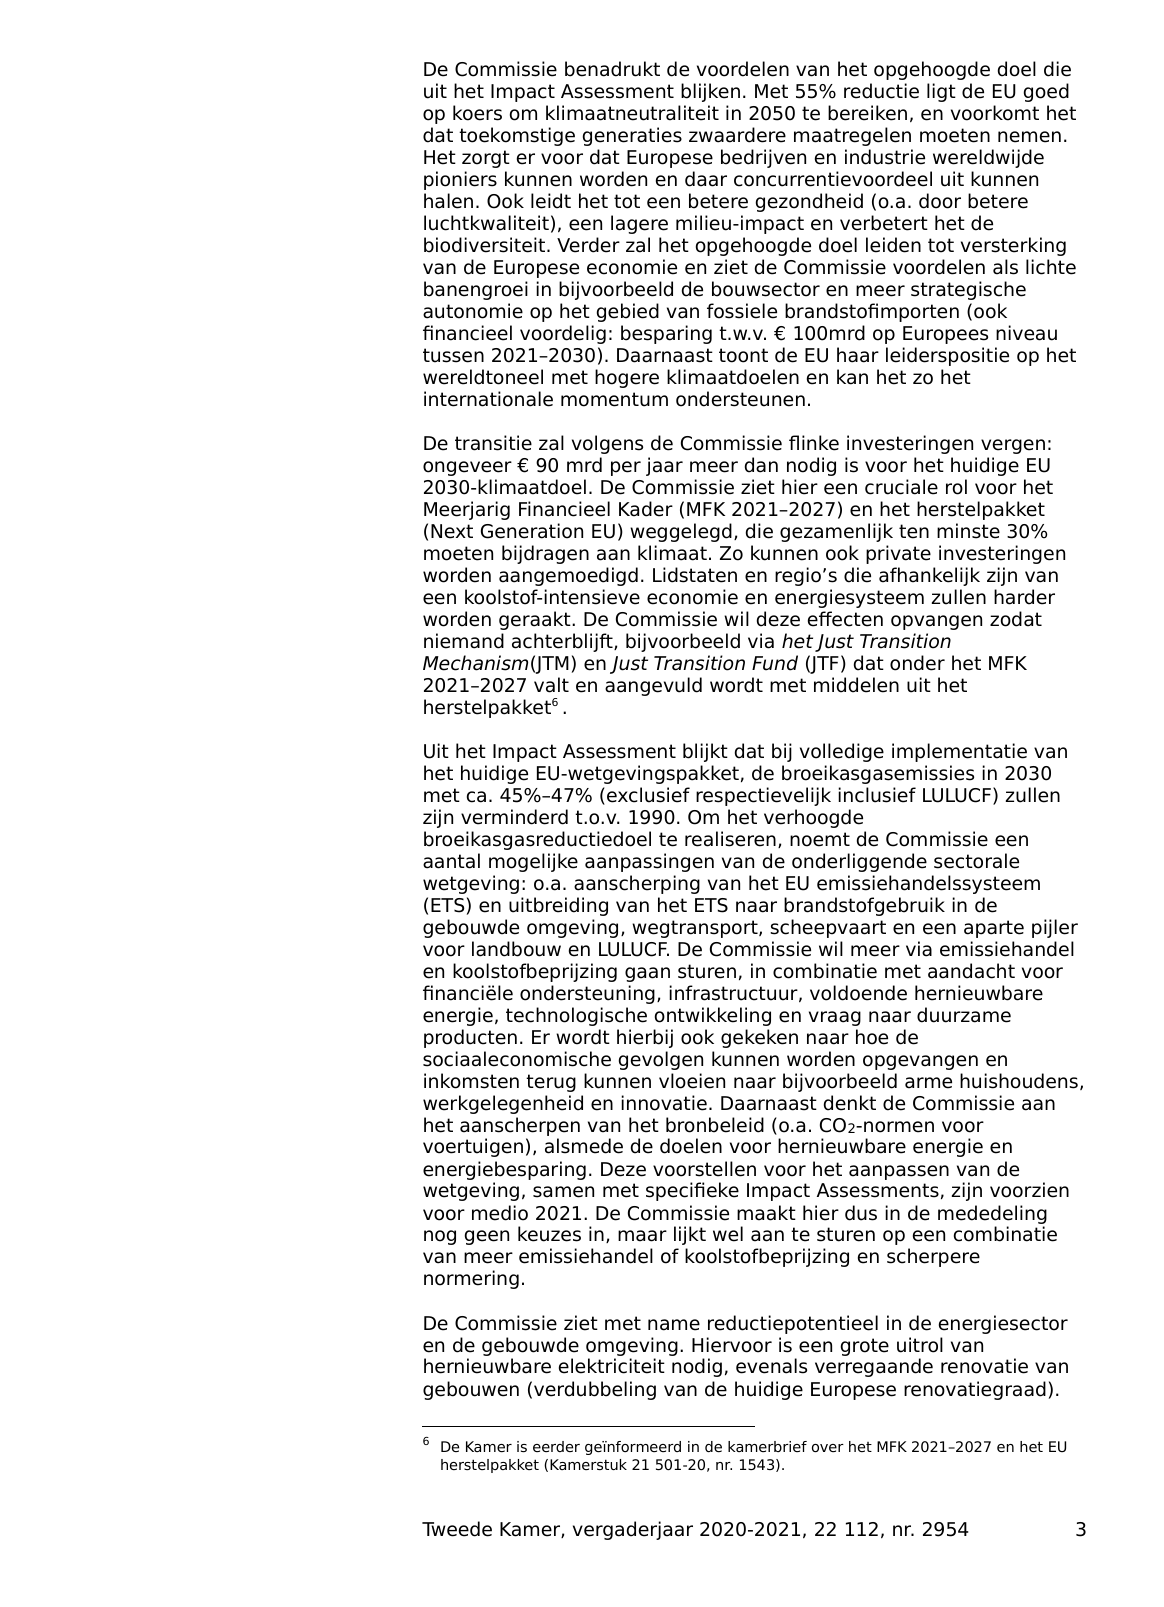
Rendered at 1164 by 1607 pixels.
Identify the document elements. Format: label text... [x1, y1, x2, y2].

text De Commissie benadrukt de voordelen van het opgehoogde doel die uit het Impact Assessment blijken. Met 55% reductie ligt de EU goed op koers om klimaatneutraliteit in 2050 te bereiken, en voorkomt het dat toekomstige generaties zwaardere maatregelen moeten nemen. Het zorgt er voor dat Europese bedrijven en industrie wereldwijde pioniers kunnen worden en daar concurrentievoordeel uit kunnen halen. Ook leidt het tot een betere gezondheid (o.a. door betere luchtkwaliteit), een lagere milieu-impact en verbetert het de biodiversiteit. Verder zal het opgehoogde doel leiden tot versterking van de Europese economie en ziet de Commissie voordelen als lichte banengroei in bijvoorbeeld de bouwsector en meer strategische autonomie op het gebied van fossiele brandstofimporten (ook financieel voordelig: besparing t.w.v. € 100mrd op Europees niveau tussen 2021–2030). Daarnaast toont de EU haar leiderspositie op het wereldtoneel met hogere klimaatdoelen en kan het zo het internationale momentum ondersteunen. [422, 59, 1087, 411]
text De Kamer is eerder geïnformeerd in de kamerbrief over het MFK 2021–2027 en het EU herstelpakket (Kamerstuk 21 501-20, nr. 1543). [422, 1435, 1087, 1474]
text Uit het Impact Assessment blijkt dat bij volledige implementatie van het huidige EU-wetgevingspakket, de broeikasgasemissies in 2030 met ca. 45%–47% (exclusief respectievelijk inclusief LULUCF) zullen zijn verminderd t.o.v. 1990. Om het verhoogde broeikasgasreductiedoel te realiseren, noemt de Commissie een aantal mogelijke aanpassingen van de onderliggende sectorale wetgeving: o.a. aanscherping van het EU emissiehandelssysteem (ETS) en uitbreiding van het ETS naar brandstofgebruik in de gebouwde omgeving, wegtransport, scheepvaart en een aparte pijler voor landbouw en LULUCF. De Commissie wil meer via emissiehandel en koolstofbeprijzing gaan sturen, in combinatie met aandacht voor financiële ondersteuning, infrastructuur, voldoende hernieuwbare energie, technologische ontwikkeling en vraag naar duurzame producten. Er wordt hierbij ook gekeken naar hoe de sociaaleconomische gevolgen kunnen worden opgevangen en inkomsten terug kunnen vloeien naar bijvoorbeeld arme huishoudens, werkgelegenheid en innovatie. Daarnaast denkt de Commissie aan het aanscherpen van het bronbeleid (o.a. CO2-normen voor voertuigen), alsmede de doelen voor hernieuwbare energie en energiebesparing. Deze voorstellen voor het aanpassen van de wetgeving, samen met specifieke Impact Assessments, zijn voorzien voor medio 2021. De Commissie maakt hier dus in de mededeling nog geen keuzes in, maar lijkt wel aan te sturen op een combinatie van meer emissiehandel of koolstofbeprijzing en scherpere normering. [422, 741, 1087, 1290]
text De transitie zal volgens de Commissie flinke investeringen vergen: ongeveer € 90 mrd per jaar meer dan nodig is voor het huidige EU 2030-klimaatdoel. De Commissie ziet hier een cruciale rol voor het Meerjarig Financieel Kader (MFK 2021–2027) en het herstelpakket (Next Generation EU) weggelegd, die gezamenlijk ten minste 30% moeten bijdragen aan klimaat. Zo kunnen ook private investeringen worden aangemoedigd. Lidstaten en regio’s die afhankelijk zijn van een koolstof-intensieve economie en energiesysteem zullen harder worden geraakt. De Commissie wil deze effecten opvangen zodat niemand achterblijft, bijvoorbeeld via het Just Transition Mechanism(JTM) en Just Transition Fund (JTF) dat onder het MFK 2021–2027 valt en aangevuld wordt met middelen uit het herstelpakket. [422, 433, 1087, 719]
text De Commissie ziet met name reductiepotentieel in de energiesector en de gebouwde omgeving. Hiervoor is een grote uitrol van hernieuwbare elektriciteit nodig, evenals verregaande renovatie van gebouwen (verdubbeling van de huidige Europese renovatiegraad). [422, 1312, 1087, 1400]
